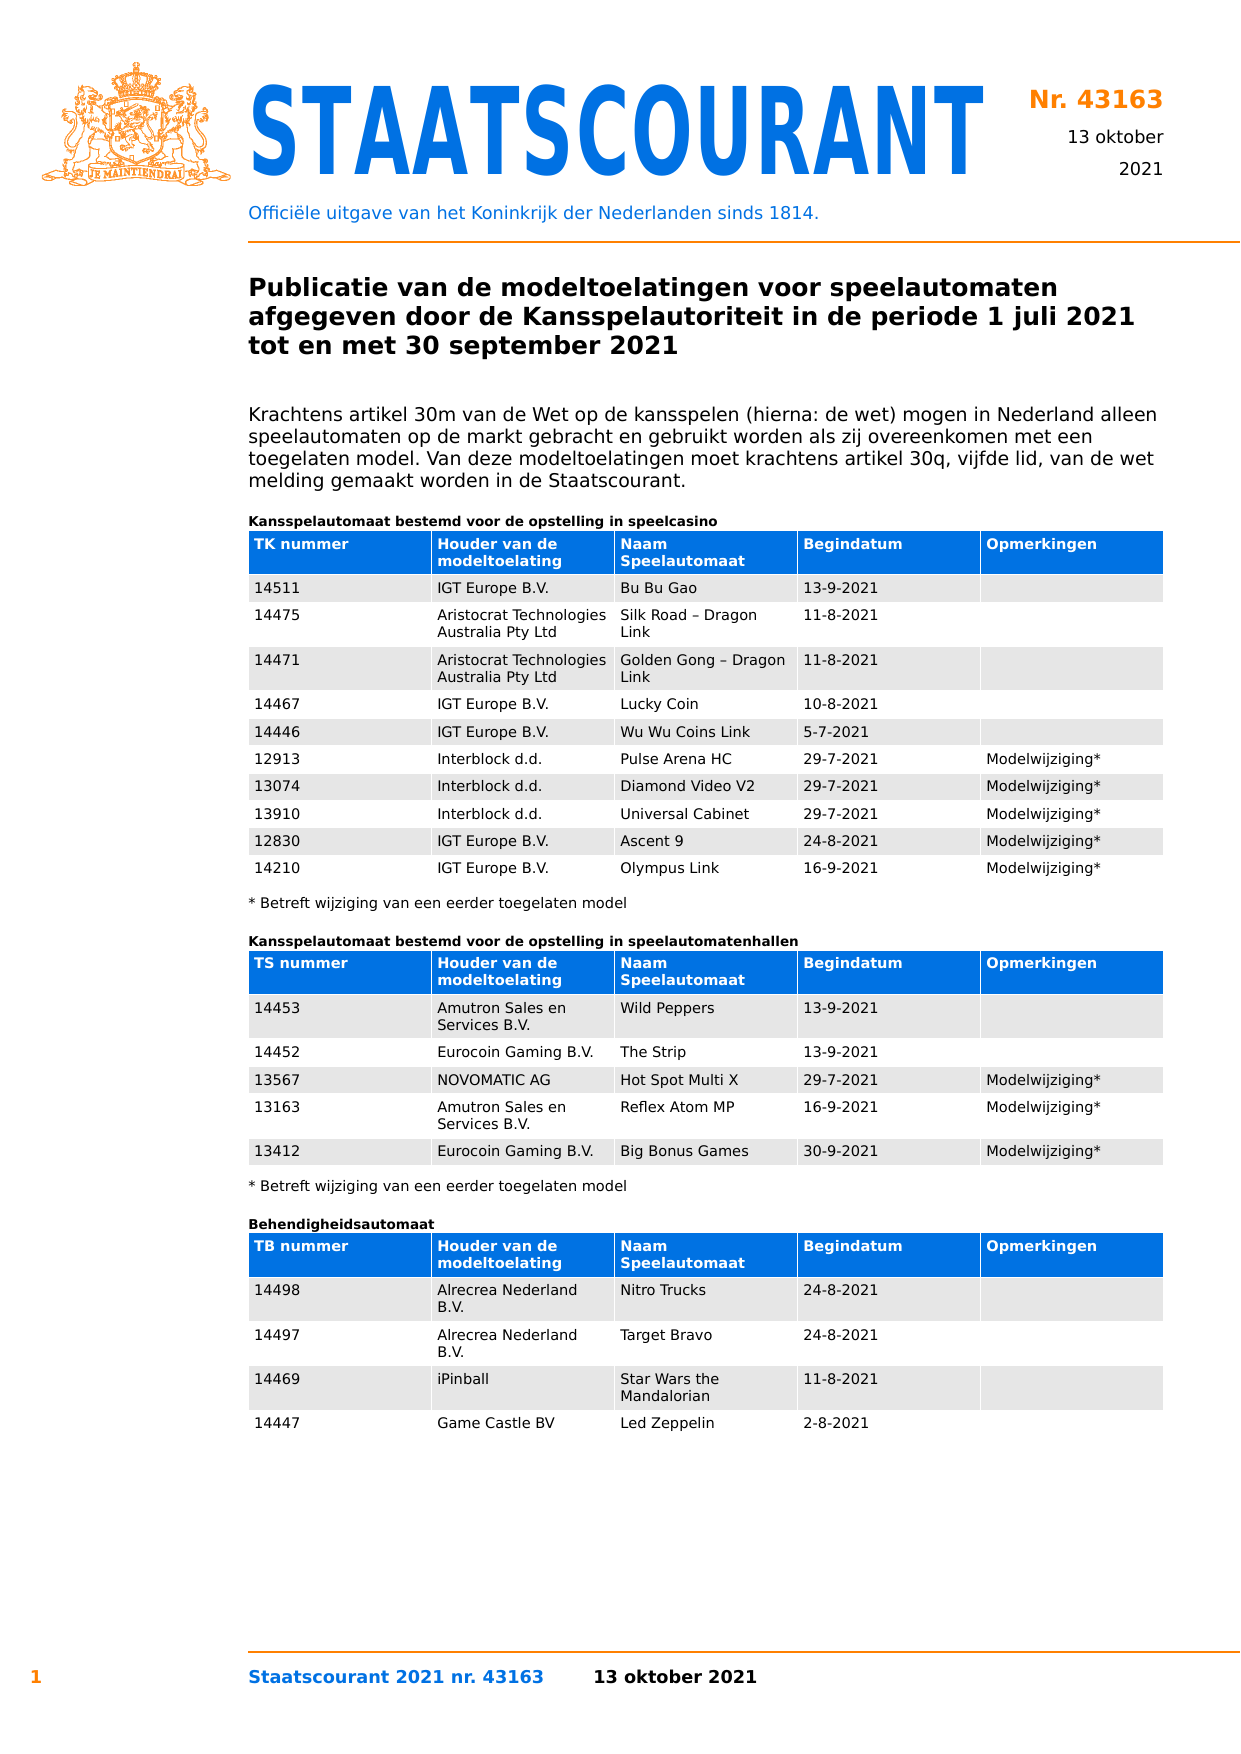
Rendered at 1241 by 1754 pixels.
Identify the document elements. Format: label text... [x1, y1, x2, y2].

table_cell Hot Spot Multi X [615, 1067, 797, 1093]
table_cell 24-8-2021 [798, 1322, 980, 1365]
table_cell Naam Speelautomaat [615, 531, 797, 574]
table_cell Wu Wu Coins Link [615, 719, 797, 745]
table_cell Star Wars the Mandalorian [615, 1366, 797, 1410]
table_cell Target Bravo [615, 1322, 797, 1365]
table_cell Opmerkingen [981, 531, 1163, 574]
table_cell Aristocrat Technologies Australia Pty Ltd [432, 647, 614, 690]
table_cell IGT Europe B.V. [432, 719, 614, 745]
table_cell 14497 [249, 1322, 431, 1365]
table_cell Naam Speelautomaat [615, 1233, 797, 1277]
table_cell Begindatum [798, 951, 980, 994]
table_cell TK nummer [249, 531, 431, 574]
table_cell 11-8-2021 [798, 1366, 980, 1410]
table_cell 29-7-2021 [798, 801, 980, 827]
table_cell 13-9-2021 [798, 995, 980, 1038]
table_cell Modelwijziging* [981, 1067, 1163, 1093]
table_cell Modelwijziging* [981, 801, 1163, 827]
table_cell 14452 [249, 1039, 431, 1066]
table_cell [981, 1039, 1163, 1066]
table_cell * Betreft wijziging van een eerder toegelaten model [248, 1166, 1163, 1194]
table_cell Diamond Video V2 [615, 774, 797, 800]
table_cell TS nummer [249, 951, 431, 994]
table_cell 29-7-2021 [798, 774, 980, 800]
table_cell 11-8-2021 [798, 647, 980, 690]
table_cell Game Castle BV [432, 1411, 614, 1437]
table_cell 13910 [249, 801, 431, 827]
table_cell Interblock d.d. [432, 774, 614, 800]
table_cell [981, 575, 1163, 602]
table_cell The Strip [615, 1039, 797, 1066]
table_cell Houder van de modeltoelating [432, 531, 614, 574]
table_cell Reflex Atom MP [615, 1094, 797, 1137]
table_header Behendigheidsautomaat [248, 1216, 1163, 1232]
table_cell Naam Speelautomaat [615, 951, 797, 994]
table_cell Lucky Coin [615, 691, 797, 718]
table_cell [981, 1411, 1163, 1437]
table_cell [981, 691, 1163, 718]
table_cell 14469 [249, 1366, 431, 1410]
table_cell NOVOMATIC AG [432, 1067, 614, 1093]
table_header [25, 62, 248, 241]
table_cell Olympus Link [615, 856, 797, 882]
table_cell Pulse Arena HC [615, 746, 797, 772]
table_cell 10-8-2021 [798, 691, 980, 718]
table_header STAATSCOURANT [248, 62, 998, 203]
table_cell 13074 [249, 774, 431, 800]
table_cell Opmerkingen [981, 951, 1163, 994]
table_cell 13412 [249, 1139, 431, 1165]
table_cell Houder van de modeltoelating [432, 951, 614, 994]
table_cell Golden Gong – Dragon Link [615, 647, 797, 690]
table_cell 2021 [998, 153, 1240, 203]
table_cell 13 oktober [998, 121, 1240, 153]
table_cell [981, 1366, 1163, 1410]
table_cell 12913 [249, 746, 431, 772]
table_cell 13-9-2021 [798, 1039, 980, 1066]
table_cell Opmerkingen [981, 1233, 1163, 1277]
table_cell Modelwijziging* [981, 856, 1163, 882]
table_cell 14475 [249, 603, 431, 646]
table_cell Begindatum [798, 1233, 980, 1277]
table_cell Silk Road – Dragon Link [615, 603, 797, 646]
table_cell 14446 [249, 719, 431, 745]
table_cell [981, 1278, 1163, 1321]
table_cell Modelwijziging* [981, 746, 1163, 772]
table_cell Bu Bu Gao [615, 575, 797, 602]
table_cell Wild Peppers [615, 995, 797, 1038]
table_cell [981, 603, 1163, 646]
table_cell Alrecrea Nederland B.V. [432, 1322, 614, 1365]
table_cell Universal Cabinet [615, 801, 797, 827]
picture [41, 62, 231, 186]
table_cell IGT Europe B.V. [432, 828, 614, 855]
table_cell Aristocrat Technologies Australia Pty Ltd [432, 603, 614, 646]
table_cell TB nummer [249, 1233, 431, 1277]
table_cell [981, 647, 1163, 690]
table_cell Interblock d.d. [432, 801, 614, 827]
table_cell [981, 995, 1163, 1038]
table_cell Led Zeppelin [615, 1411, 797, 1437]
table_cell 24-8-2021 [798, 828, 980, 855]
table_cell Amutron Sales en Services B.V. [432, 1094, 614, 1137]
table_cell [981, 1322, 1163, 1365]
table_cell 14511 [249, 575, 431, 602]
table_header Kansspelautomaat bestemd voor de opstelling in speelcasino [248, 514, 1163, 530]
table_cell 14471 [249, 647, 431, 690]
table_header Nr. 43163 [998, 62, 1240, 121]
table_cell Interblock d.d. [432, 746, 614, 772]
table_cell iPinball [432, 1366, 614, 1410]
table_cell Modelwijziging* [981, 774, 1163, 800]
table_cell IGT Europe B.V. [432, 575, 614, 602]
table_cell 13-9-2021 [798, 575, 980, 602]
table_cell Modelwijziging* [981, 1094, 1163, 1137]
table_cell Alrecrea Nederland B.V. [432, 1278, 614, 1321]
table_cell Eurocoin Gaming B.V. [432, 1039, 614, 1066]
table_cell 16-9-2021 [798, 1094, 980, 1137]
table_cell 14498 [249, 1278, 431, 1321]
table_cell 2-8-2021 [798, 1411, 980, 1437]
table_cell 24-8-2021 [798, 1278, 980, 1321]
text Krachtens artikel 30m van de Wet op de kansspelen (hierna: de wet) mogen in Nederland alleen speelautomaten op de markt gebracht en gebruikt worden als zij overeenkomen met een toegelaten model. Van deze modeltoelatingen moet krachtens artikel 30q, vijfde lid, van de wet melding gemaakt worden in de Staatscourant. [248, 404, 1163, 492]
table_cell 12830 [249, 828, 431, 855]
table_cell Officiële uitgave van het Koninkrijk der Nederlanden sinds 1814. [248, 203, 1240, 241]
table_cell Eurocoin Gaming B.V. [432, 1139, 614, 1165]
table_cell 14467 [249, 691, 431, 718]
subtitle Publicatie van de modeltoelatingen voor speelautomaten afgegeven door de Kansspelautoriteit in de periode 1 juli 2021 tot en met 30 september 2021 [248, 273, 1163, 361]
table_cell Modelwijziging* [981, 1139, 1163, 1165]
table_cell Begindatum [798, 531, 980, 574]
table_cell 13163 [249, 1094, 431, 1137]
table_header Kansspelautomaat bestemd voor de opstelling in speelautomatenhallen [248, 934, 1163, 949]
table_cell Ascent 9 [615, 828, 797, 855]
table_cell Modelwijziging* [981, 828, 1163, 855]
table_cell IGT Europe B.V. [432, 856, 614, 882]
table_cell 30-9-2021 [798, 1139, 980, 1165]
table_cell 14453 [249, 995, 431, 1038]
table_cell 11-8-2021 [798, 603, 980, 646]
table_cell 13567 [249, 1067, 431, 1093]
table_cell IGT Europe B.V. [432, 691, 614, 718]
table_cell 5-7-2021 [798, 719, 980, 745]
table_cell Nitro Trucks [615, 1278, 797, 1321]
table_cell [981, 719, 1163, 745]
table_cell 16-9-2021 [798, 856, 980, 882]
table_cell 14210 [249, 856, 431, 882]
table_cell 29-7-2021 [798, 746, 980, 772]
table_cell 14447 [249, 1411, 431, 1437]
table_cell Amutron Sales en Services B.V. [432, 995, 614, 1038]
table_cell 29-7-2021 [798, 1067, 980, 1093]
table_cell Big Bonus Games [615, 1139, 797, 1165]
table_cell Houder van de modeltoelating [432, 1233, 614, 1277]
table_cell * Betreft wijziging van een eerder toegelaten model [248, 883, 1163, 912]
